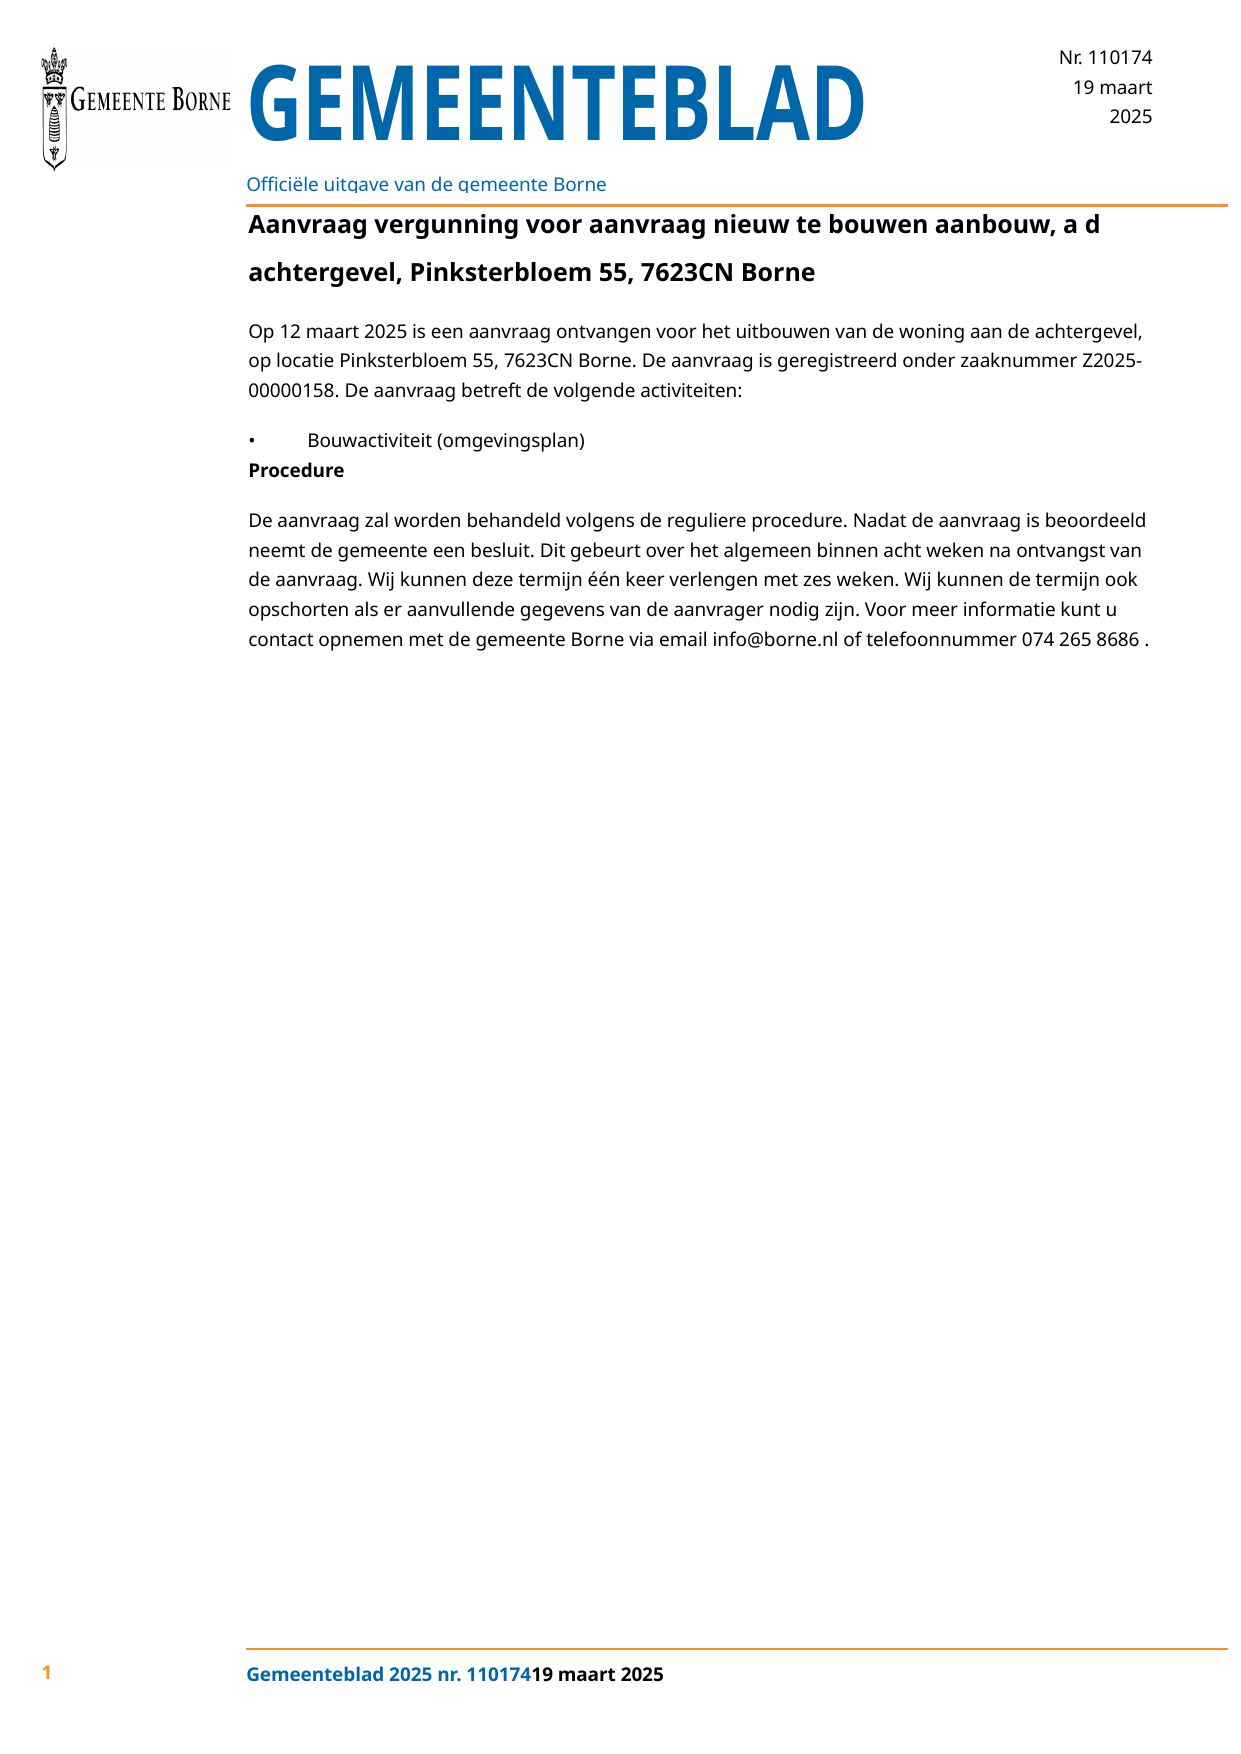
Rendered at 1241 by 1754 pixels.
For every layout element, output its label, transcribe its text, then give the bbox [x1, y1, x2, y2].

text Op 12 maart 2025 is een aanvraag ontvangen voor het uitbouwen van de woning aan de achtergevel, op locatie Pinksterbloem 55, 7623CN Borne. De aanvraag is geregistreerd onder zaaknummer Z2025-00000158. De aanvraag betreft de volgende activiteiten: [248, 318, 1152, 403]
text Aanvraag vergunning voor aanvraag nieuw te bouwen aanbouw, a d achtergevel, Pinksterbloem 55, 7623CN Borne [248, 207, 1152, 288]
text De aanvraag zal worden behandeld volgens de reguliere procedure. Nadat de aanvraag is beoordeeld neemt de gemeente een besluit. Dit gebeurt over het algemeen binnen acht weken na ontvangst van de aanvraag. Wij kunnen deze termijn één keer verlengen met zes weken. Wij kunnen de termijn ook opschorten als er aanvullende gegevens van de aanvrager nodig zijn. Voor meer informatie kunt u contact opnemen met de gemeente Borne via email info@borne.nl of telefoonnummer 074 265 8686 . [248, 507, 1152, 652]
picture [41, 47, 231, 172]
list Bouwactiviteit (omgevingsplan) [248, 427, 1152, 453]
text Procedure [248, 457, 1152, 483]
